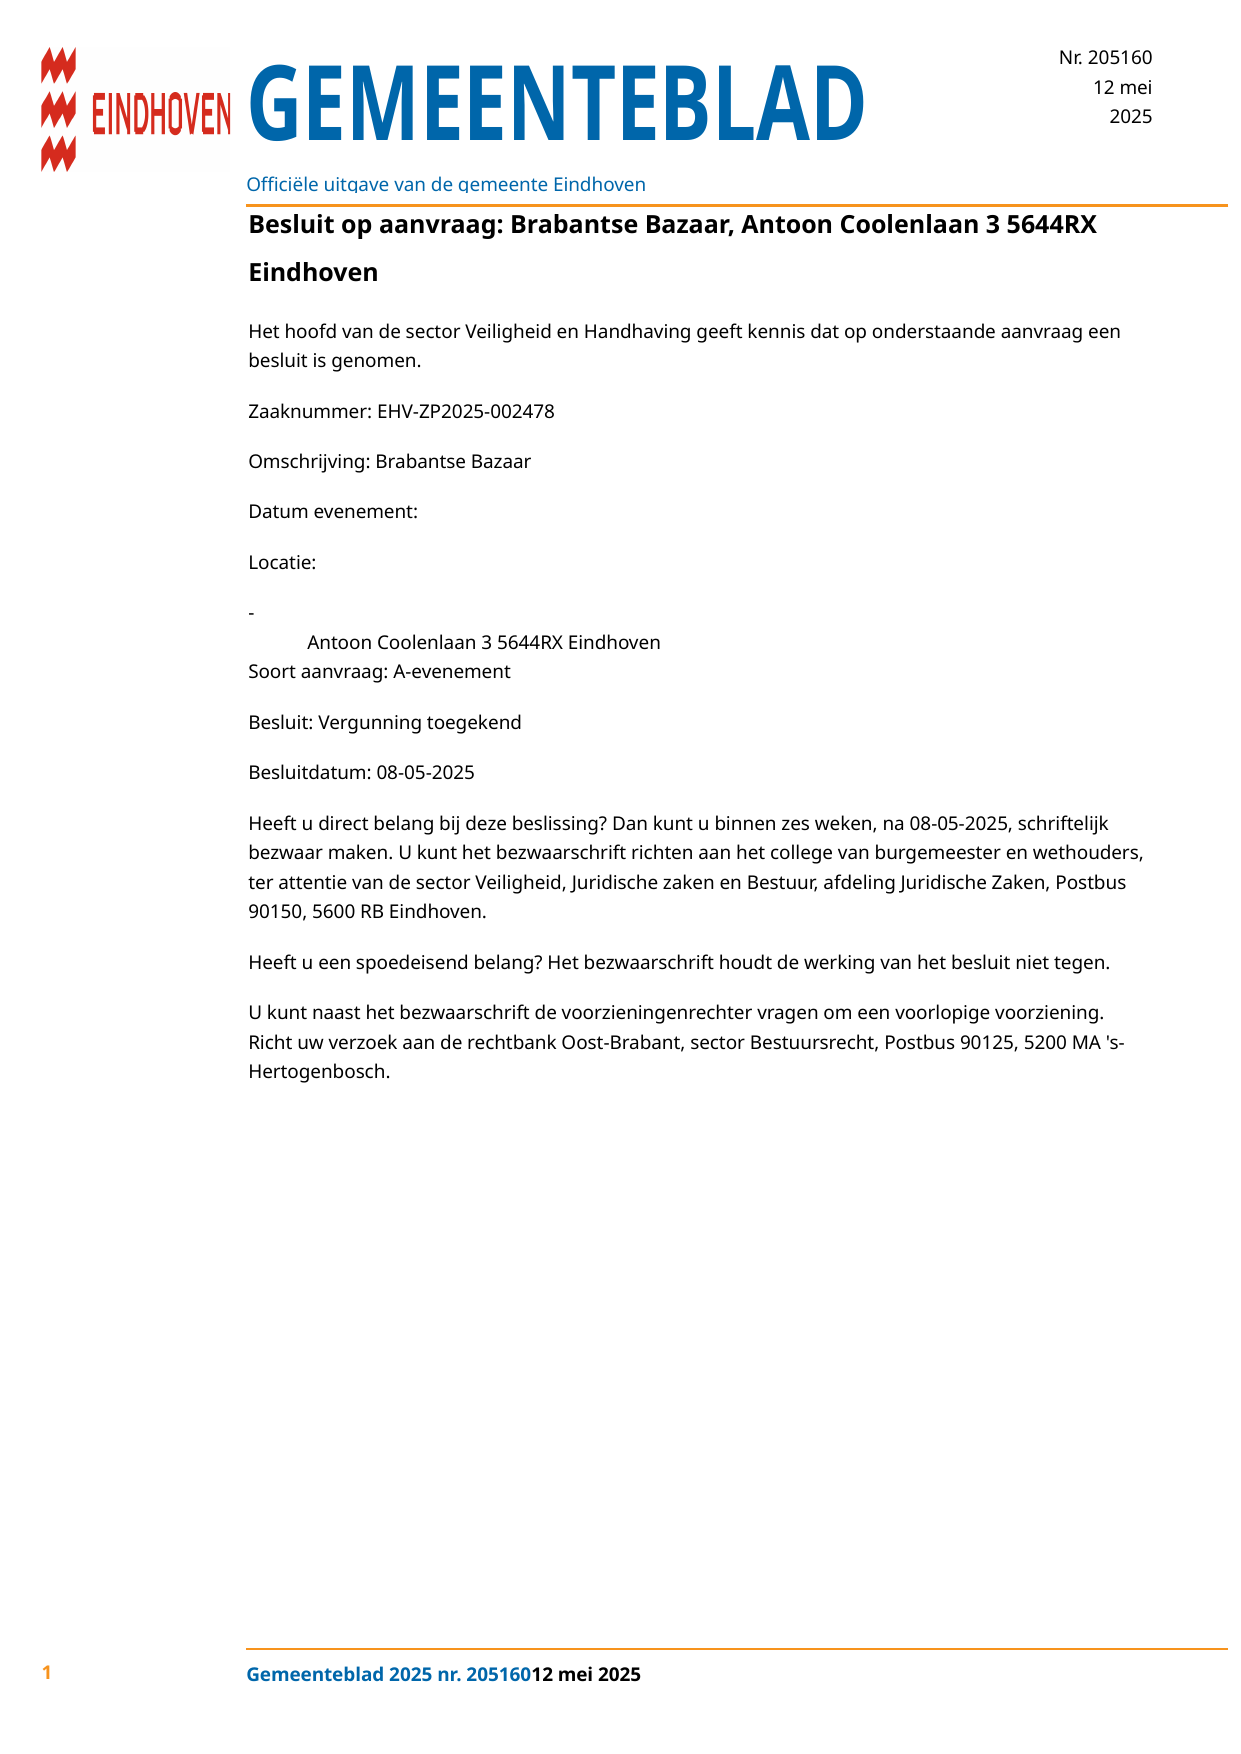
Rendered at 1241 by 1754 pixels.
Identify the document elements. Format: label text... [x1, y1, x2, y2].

text Heeft u direct belang bij deze beslissing? Dan kunt u binnen zes weken, na 08-05-2025, schriftelijk bezwaar maken. U kunt het bezwaarschrift richten aan het college van burgemeester en wethouders, ter attentie van de sector Veiligheid, Juridische zaken en Bestuur, afdeling Juridische Zaken, Postbus 90150, 5600 RB Eindhoven. [248, 810, 1152, 924]
text Heeft u een spoedeisend belang? Het bezwaarschrift houdt de werking van het besluit niet tegen. [248, 949, 1152, 975]
list Antoon Coolenlaan 3 5644RX Eindhoven [248, 629, 1152, 655]
text Besluitdatum: 08-05-2025 [248, 759, 1152, 785]
text Zaaknummer: EHV-ZP2025-002478 [248, 398, 1152, 424]
text Het hoofd van de sector Veiligheid en Handhaving geeft kennis dat op onderstaande aanvraag een besluit is genomen. [248, 318, 1152, 373]
picture [41, 47, 231, 172]
text Datum evenement: [248, 499, 1152, 524]
text Besluit: Vergunning toegekend [248, 709, 1152, 735]
text Locatie: [248, 549, 1152, 575]
text U kunt naast het bezwaarschrift de voorzieningenrechter vragen om een voorlopige voorziening. Richt uw verzoek aan de rechtbank Oost-Brabant, sector Bestuursrecht, Postbus 90125, 5200 MA 's-Hertogenbosch. [248, 999, 1152, 1084]
text Soort aanvraag: A-evenement [248, 659, 1152, 684]
text Besluit op aanvraag: Brabantse Bazaar, Antoon Coolenlaan 3 5644RX Eindhoven [248, 207, 1152, 288]
text Omschrijving: Brabantse Bazaar [248, 448, 1152, 474]
